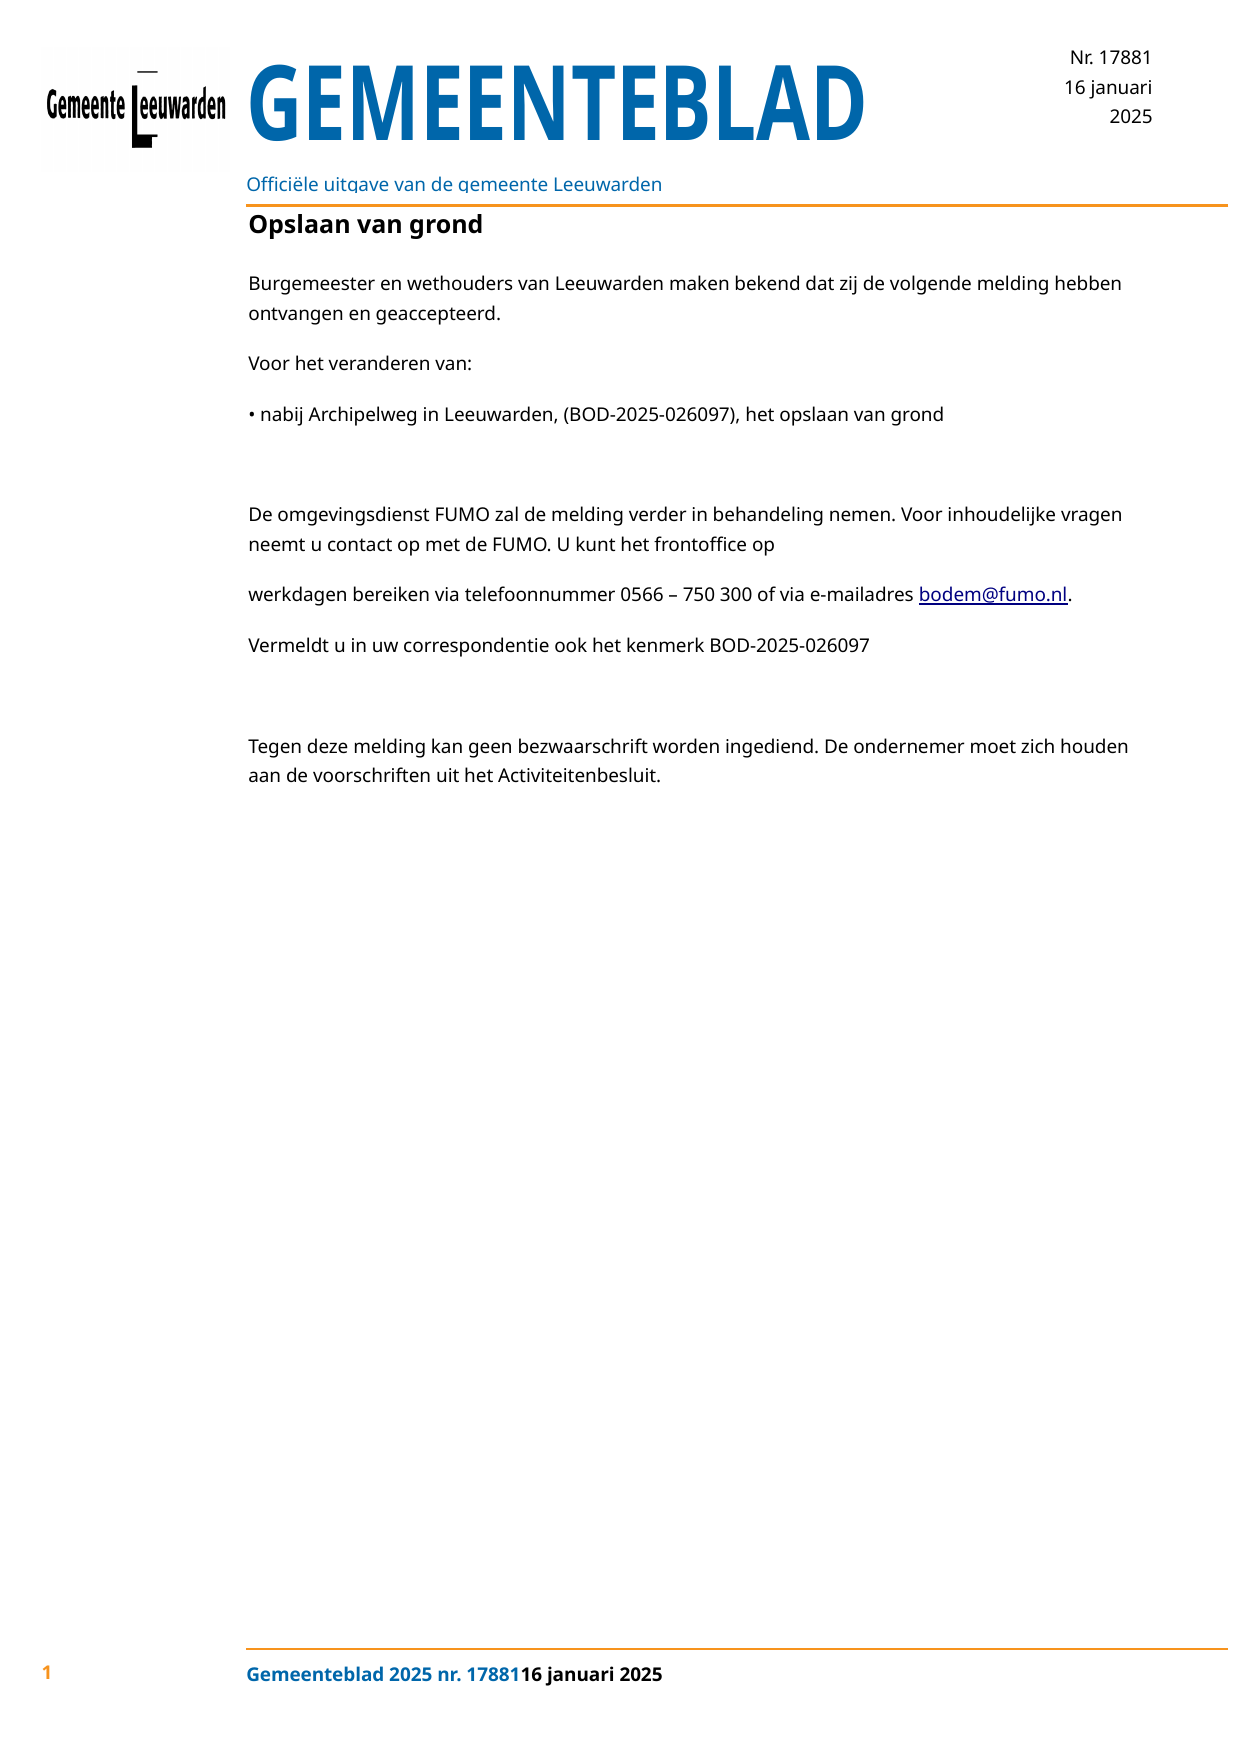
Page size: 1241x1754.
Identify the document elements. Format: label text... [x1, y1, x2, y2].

text Vermeldt u in uw correspondentie ook het kenmerk BOD-2025-026097 [248, 632, 1152, 658]
text Tegen deze melding kan geen bezwaarschrift worden ingediend. De ondernemer moet zich houden aan de voorschriften uit het Activiteitenbesluit. [248, 733, 1152, 788]
text Opslaan van grond [248, 207, 1152, 241]
text werkdagen bereiken via telefoonnummer 0566 – 750 300 of via e-mailadres bodem@fumo.nl. [248, 582, 1152, 607]
text De omgevingsdienst FUMO zal de melding verder in behandeling nemen. Voor inhoudelijke vragen neemt u contact op met de FUMO. U kunt het frontoffice op [248, 502, 1152, 557]
text • nabij Archipelweg in Leeuwarden, (BOD-2025-026097), het opslaan van grond [248, 401, 1152, 426]
text Voor het veranderen van: [248, 350, 1152, 376]
text Burgemeester en wethouders van Leeuwarden maken bekend dat zij de volgende melding hebben ontvangen en geaccepteerd. [248, 270, 1152, 326]
picture [41, 47, 231, 172]
